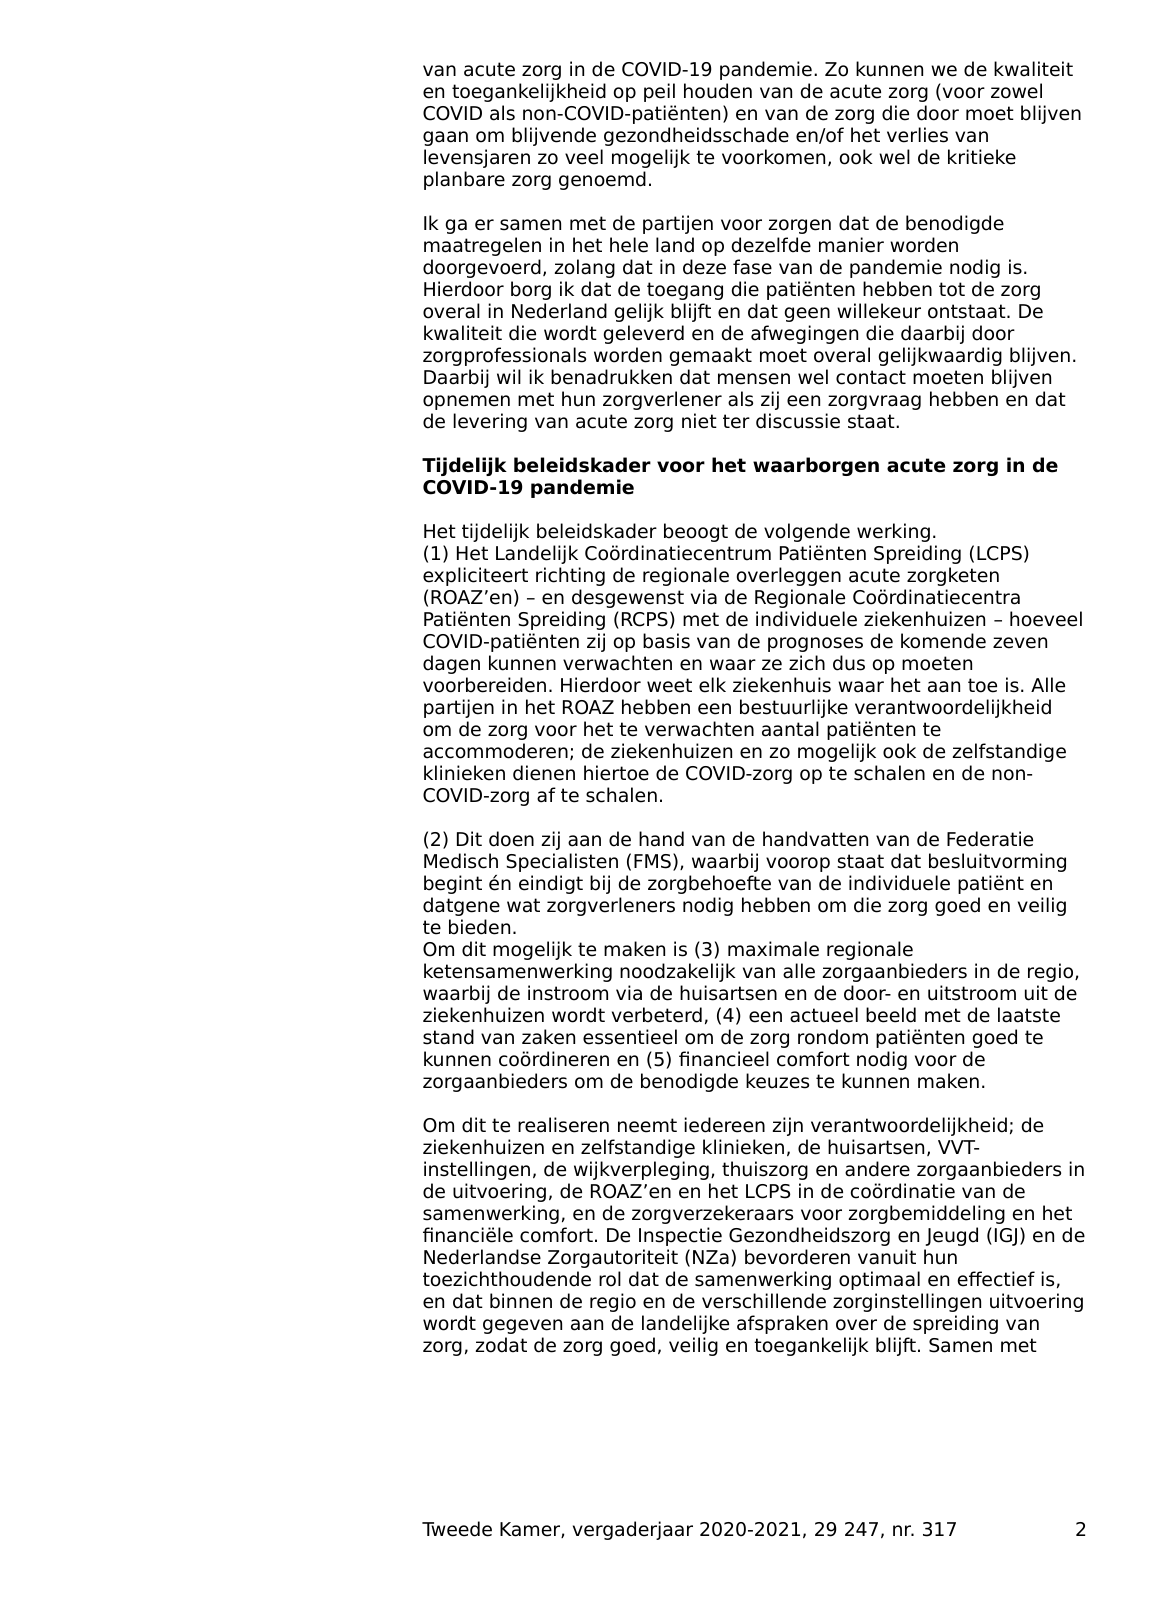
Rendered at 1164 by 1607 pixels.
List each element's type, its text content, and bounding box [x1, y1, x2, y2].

text Ik ga er samen met de partijen voor zorgen dat de benodigde maatregelen in het hele land op dezelfde manier worden doorgevoerd, zolang dat in deze fase van de pandemie nodig is. Hierdoor borg ik dat de toegang die patiënten hebben tot de zorg overal in Nederland gelijk blijft en dat geen willekeur ontstaat. De kwaliteit die wordt geleverd en de afwegingen die daarbij door zorgprofessionals worden gemaakt moet overal gelijkwaardig blijven. Daarbij wil ik benadrukken dat mensen wel contact moeten blijven opnemen met hun zorgverlener als zij een zorgvraag hebben en dat de levering van acute zorg niet ter discussie staat. [422, 213, 1087, 433]
text Om dit te realiseren neemt iedereen zijn verantwoordelijkheid; de ziekenhuizen en zelfstandige klinieken, de huisartsen, VVT-instellingen, de wijkverpleging, thuiszorg en andere zorgaanbieders in de uitvoering, de ROAZ’en en het LCPS in de coördinatie van de samenwerking, en de zorgverzekeraars voor zorgbemiddeling en het financiële comfort. De Inspectie Gezondheidszorg en Jeugd (IGJ) en de Nederlandse Zorgautoriteit (NZa) bevorderen vanuit hun toezichthoudende rol dat de samenwerking optimaal en effectief is, en dat binnen de regio en de verschillende zorginstellingen uitvoering wordt gegeven aan de landelijke afspraken over de spreiding van zorg, zodat de zorg goed, veilig en toegankelijk blijft. Samen met [422, 1115, 1087, 1401]
text (1) Het Landelijk Coördinatiecentrum Patiënten Spreiding (LCPS) expliciteert richting de regionale overleggen acute zorgketen (ROAZ’en) – en desgewenst via de Regionale Coördinatiecentra Patiënten Spreiding (RCPS) met de individuele ziekenhuizen – hoeveel COVID-patiënten zij op basis van de prognoses de komende zeven dagen kunnen verwachten en waar ze zich dus op moeten voorbereiden. Hierdoor weet elk ziekenhuis waar het aan toe is. Alle partijen in het ROAZ hebben een bestuurlijke verantwoordelijkheid om de zorg voor het te verwachten aantal patiënten te accommoderen; de ziekenhuizen en zo mogelijk ook de zelfstandige klinieken dienen hiertoe de COVID-zorg op te schalen en de non-COVID-zorg af te schalen. [422, 543, 1087, 807]
text Het tijdelijk beleidskader beoogt de volgende werking. [422, 521, 1087, 543]
text (2) Dit doen zij aan de hand van de handvatten van de Federatie Medisch Specialisten (FMS), waarbij voorop staat dat besluitvorming begint én eindigt bij de zorgbehoefte van de individuele patiënt en datgene wat zorgverleners nodig hebben om die zorg goed en veilig te bieden. [422, 829, 1087, 939]
text Om dit mogelijk te maken is (3) maximale regionale ketensamenwerking noodzakelijk van alle zorgaanbieders in de regio, waarbij de instroom via de huisartsen en de door- en uitstroom uit de ziekenhuizen wordt verbeterd, (4) een actueel beeld met de laatste stand van zaken essentieel om de zorg rondom patiënten goed te kunnen coördineren en (5) financieel comfort nodig voor de zorgaanbieders om de benodigde keuzes te kunnen maken. [422, 939, 1087, 1093]
text van acute zorg in de COVID-19 pandemie. Zo kunnen we de kwaliteit en toegankelijkheid op peil houden van de acute zorg (voor zowel COVID als non-COVID-patiënten) en van de zorg die door moet blijven gaan om blijvende gezondheidsschade en/of het verlies van levensjaren zo veel mogelijk te voorkomen, ook wel de kritieke planbare zorg genoemd. [422, 59, 1087, 191]
subtitle Tijdelijk beleidskader voor het waarborgen acute zorg in de COVID-19 pandemie [422, 455, 1087, 499]
